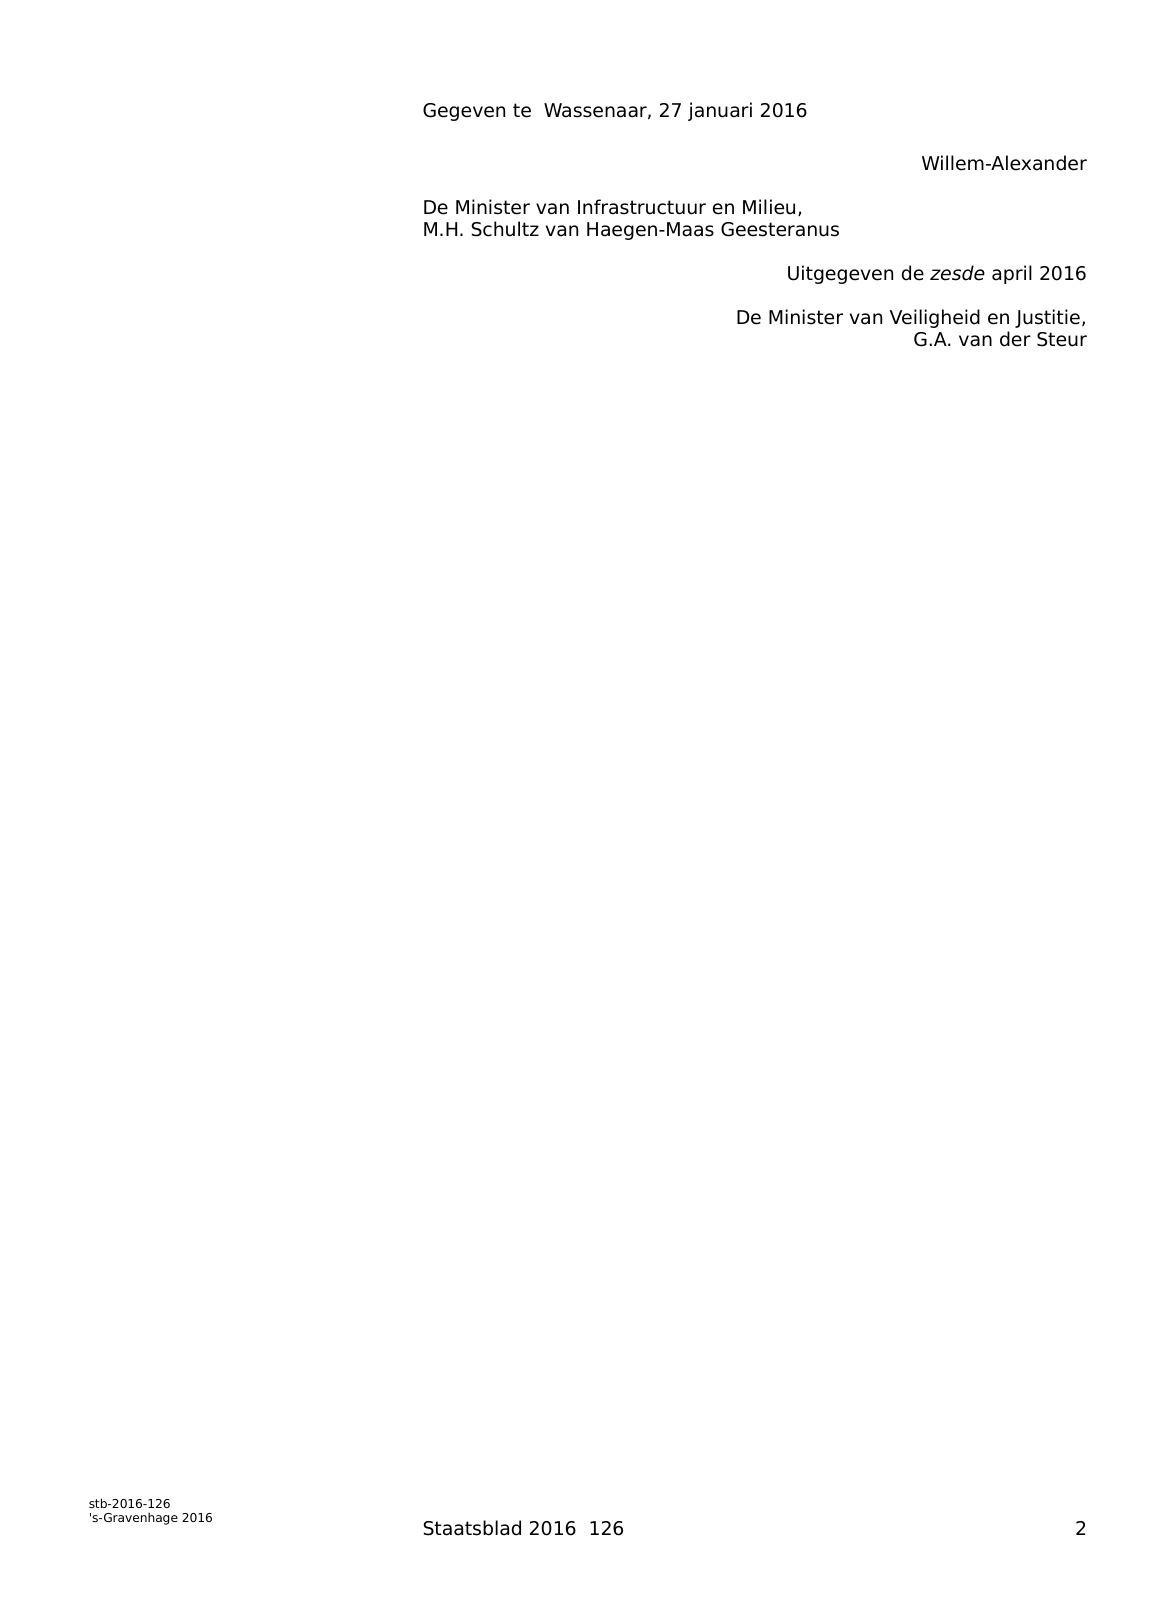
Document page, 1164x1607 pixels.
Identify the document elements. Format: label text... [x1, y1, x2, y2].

text De Minister van Veiligheid en Justitie, G.A. van der Steur [422, 307, 1087, 351]
text Gegeven te Wassenaar, 27 januari 2016 [422, 100, 1087, 122]
text Willem-Alexander [422, 152, 1087, 174]
text 's-Gravenhage 2016 [88, 1511, 323, 1525]
text Uitgegeven de zesde april 2016 [422, 263, 1087, 285]
text De Minister van Infrastructuur en Milieu, M.H. Schultz van Haegen-Maas Geesteranus [422, 197, 1087, 241]
text stb-2016-126 [88, 1497, 323, 1511]
